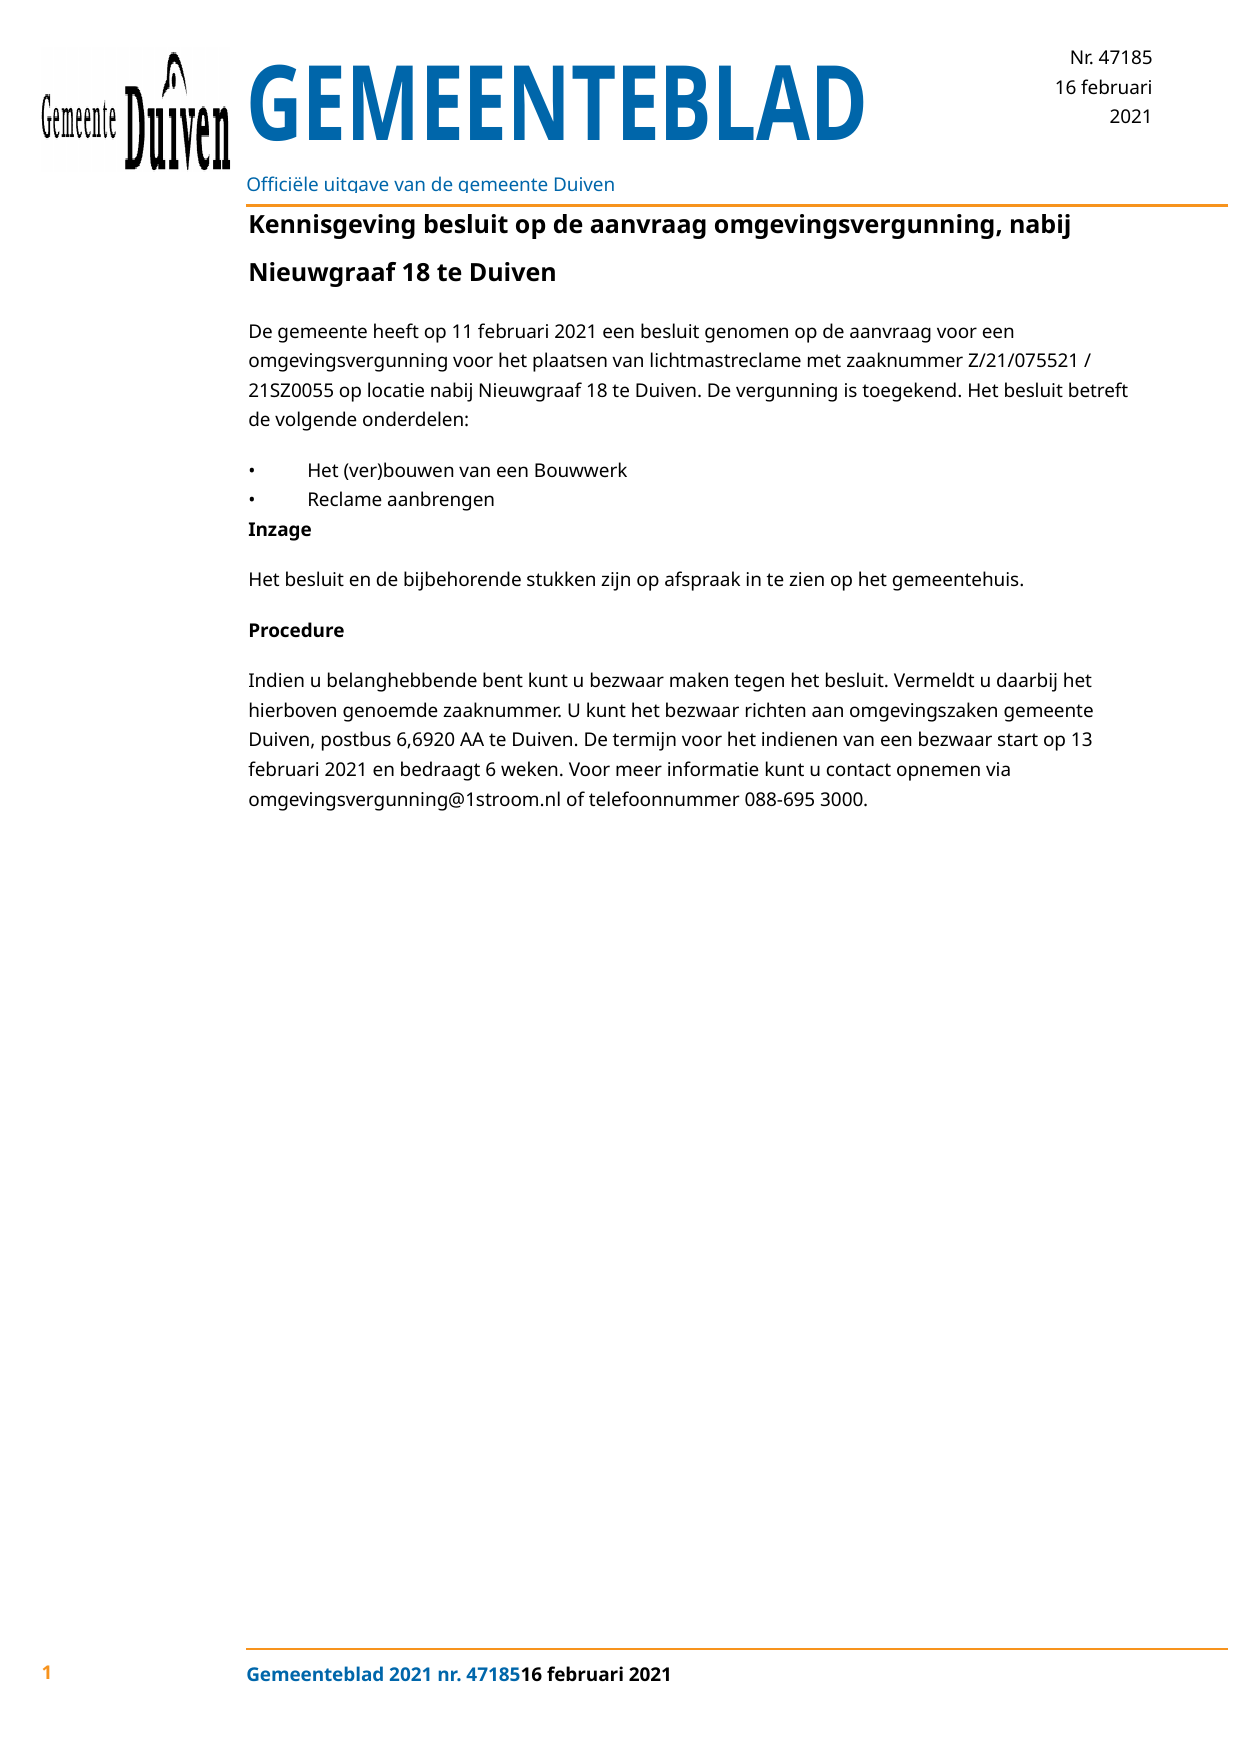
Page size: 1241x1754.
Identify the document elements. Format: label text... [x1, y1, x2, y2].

text Kennisgeving besluit op de aanvraag omgevingsvergunning, nabij Nieuwgraaf 18 te Duiven [248, 207, 1152, 288]
list Reclame aanbrengen [248, 487, 1152, 512]
text Indien u belanghebbende bent kunt u bezwaar maken tegen het besluit. Vermeldt u daarbij het hierboven genoemde zaaknummer. U kunt het bezwaar richten aan omgevingszaken gemeente Duiven, postbus 6,6920 AA te Duiven. De termijn voor het indienen van een bezwaar start op 13 februari 2021 en bedraagt 6 weken. Voor meer informatie kunt u contact opnemen via omgevingsvergunning@1stroom.nl of telefoonnummer 088-695 3000. [248, 667, 1152, 812]
text Inzage [248, 516, 1152, 542]
list Het (ver)bouwen van een Bouwwerk [248, 457, 1152, 483]
picture [41, 47, 231, 172]
text Het besluit en de bijbehorende stukken zijn op afspraak in te zien op het gemeentehuis. [248, 567, 1152, 592]
text De gemeente heeft op 11 februari 2021 een besluit genomen op de aanvraag voor een omgevingsvergunning voor het plaatsen van lichtmastreclame met zaaknummer Z/21/075521 / 21SZ0055 op locatie nabij Nieuwgraaf 18 te Duiven. De vergunning is toegekend. Het besluit betreft de volgende onderdelen: [248, 318, 1152, 432]
text Procedure [248, 617, 1152, 643]
